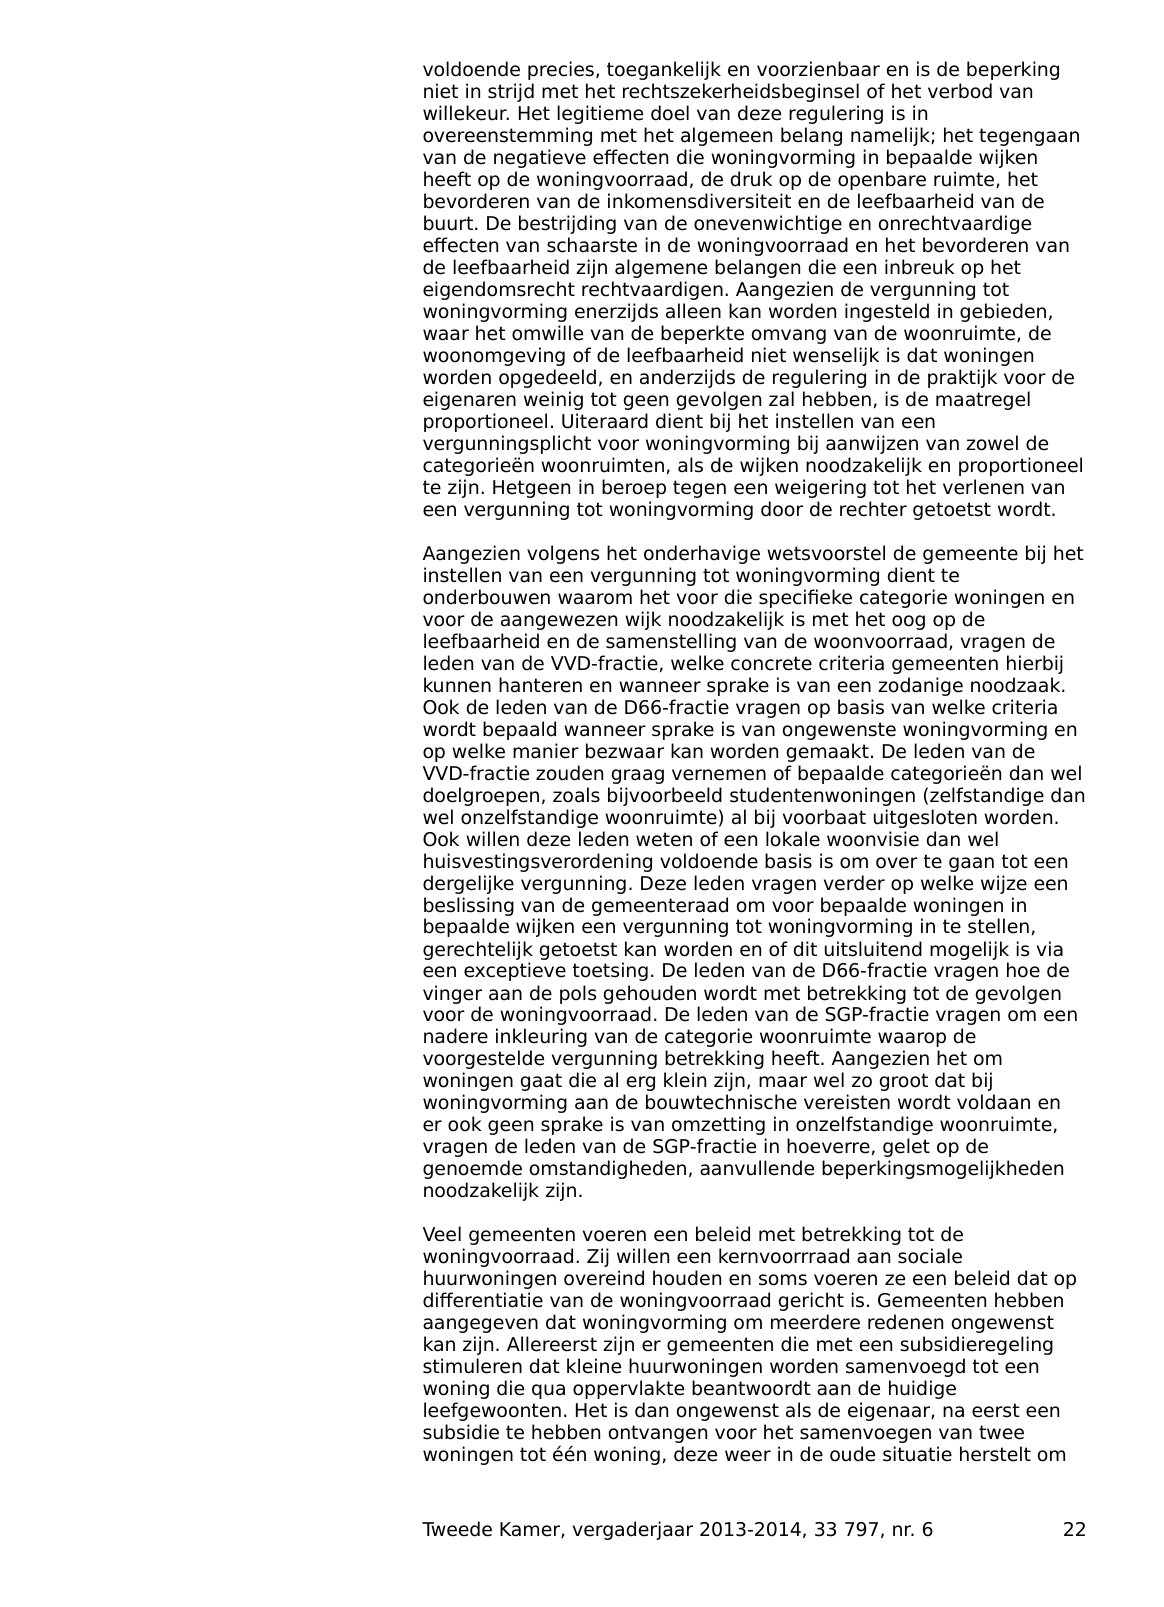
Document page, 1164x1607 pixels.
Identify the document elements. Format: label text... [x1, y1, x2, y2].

text Aangezien volgens het onderhavige wetsvoorstel de gemeente bij het instellen van een vergunning tot woningvorming dient te onderbouwen waarom het voor die specifieke categorie woningen en voor de aangewezen wijk noodzakelijk is met het oog op de leefbaarheid en de samenstelling van de woonvoorraad, vragen de leden van de VVD-fractie, welke concrete criteria gemeenten hierbij kunnen hanteren en wanneer sprake is van een zodanige noodzaak. Ook de leden van de D66-fractie vragen op basis van welke criteria wordt bepaald wanneer sprake is van ongewenste woningvorming en op welke manier bezwaar kan worden gemaakt. De leden van de VVD-fractie zouden graag vernemen of bepaalde categorieën dan wel doelgroepen, zoals bijvoorbeeld studentenwoningen (zelfstandige dan wel onzelfstandige woonruimte) al bij voorbaat uitgesloten worden. Ook willen deze leden weten of een lokale woonvisie dan wel huisvestingsverordening voldoende basis is om over te gaan tot een dergelijke vergunning. Deze leden vragen verder op welke wijze een beslissing van de gemeenteraad om voor bepaalde woningen in bepaalde wijken een vergunning tot woningvorming in te stellen, gerechtelijk getoetst kan worden en of dit uitsluitend mogelijk is via een exceptieve toetsing. De leden van de D66-fractie vragen hoe de vinger aan de pols gehouden wordt met betrekking tot de gevolgen voor de woningvoorraad. De leden van de SGP-fractie vragen om een nadere inkleuring van de categorie woonruimte waarop de voorgestelde vergunning betrekking heeft. Aangezien het om woningen gaat die al erg klein zijn, maar wel zo groot dat bij woningvorming aan de bouwtechnische vereisten wordt voldaan en er ook geen sprake is van omzetting in onzelfstandige woonruimte, vragen de leden van de SGP-fractie in hoeverre, gelet op de genoemde omstandigheden, aanvullende beperkingsmogelijkheden noodzakelijk zijn. [422, 543, 1087, 1202]
text voldoende precies, toegankelijk en voorzienbaar en is de beperking niet in strijd met het rechtszekerheidsbeginsel of het verbod van willekeur. Het legitieme doel van deze regulering is in overeenstemming met het algemeen belang namelijk; het tegengaan van de negatieve effecten die woningvorming in bepaalde wijken heeft op de woningvoorraad, de druk op de openbare ruimte, het bevorderen van de inkomensdiversiteit en de leefbaarheid van de buurt. De bestrijding van de onevenwichtige en onrechtvaardige effecten van schaarste in de woningvoorraad en het bevorderen van de leefbaarheid zijn algemene belangen die een inbreuk op het eigendomsrecht rechtvaardigen. Aangezien de vergunning tot woningvorming enerzijds alleen kan worden ingesteld in gebieden, waar het omwille van de beperkte omvang van de woonruimte, de woonomgeving of de leefbaarheid niet wenselijk is dat woningen worden opgedeeld, en anderzijds de regulering in de praktijk voor de eigenaren weinig tot geen gevolgen zal hebben, is de maatregel proportioneel. Uiteraard dient bij het instellen van een vergunningsplicht voor woningvorming bij aanwijzen van zowel de categorieën woonruimten, als de wijken noodzakelijk en proportioneel te zijn. Hetgeen in beroep tegen een weigering tot het verlenen van een vergunning tot woningvorming door de rechter getoetst wordt. [422, 59, 1087, 521]
text Veel gemeenten voeren een beleid met betrekking tot de woningvoorraad. Zij willen een kernvoorrraad aan sociale huurwoningen overeind houden en soms voeren ze een beleid dat op differentiatie van de woningvoorraad gericht is. Gemeenten hebben aangegeven dat woningvorming om meerdere redenen ongewenst kan zijn. Allereerst zijn er gemeenten die met een subsidieregeling stimuleren dat kleine huurwoningen worden samenvoegd tot een woning die qua oppervlakte beantwoordt aan de huidige leefgewoonten. Het is dan ongewenst als de eigenaar, na eerst een subsidie te hebben ontvangen voor het samenvoegen van twee woningen tot één woning, deze weer in de oude situatie herstelt om [422, 1224, 1087, 1466]
